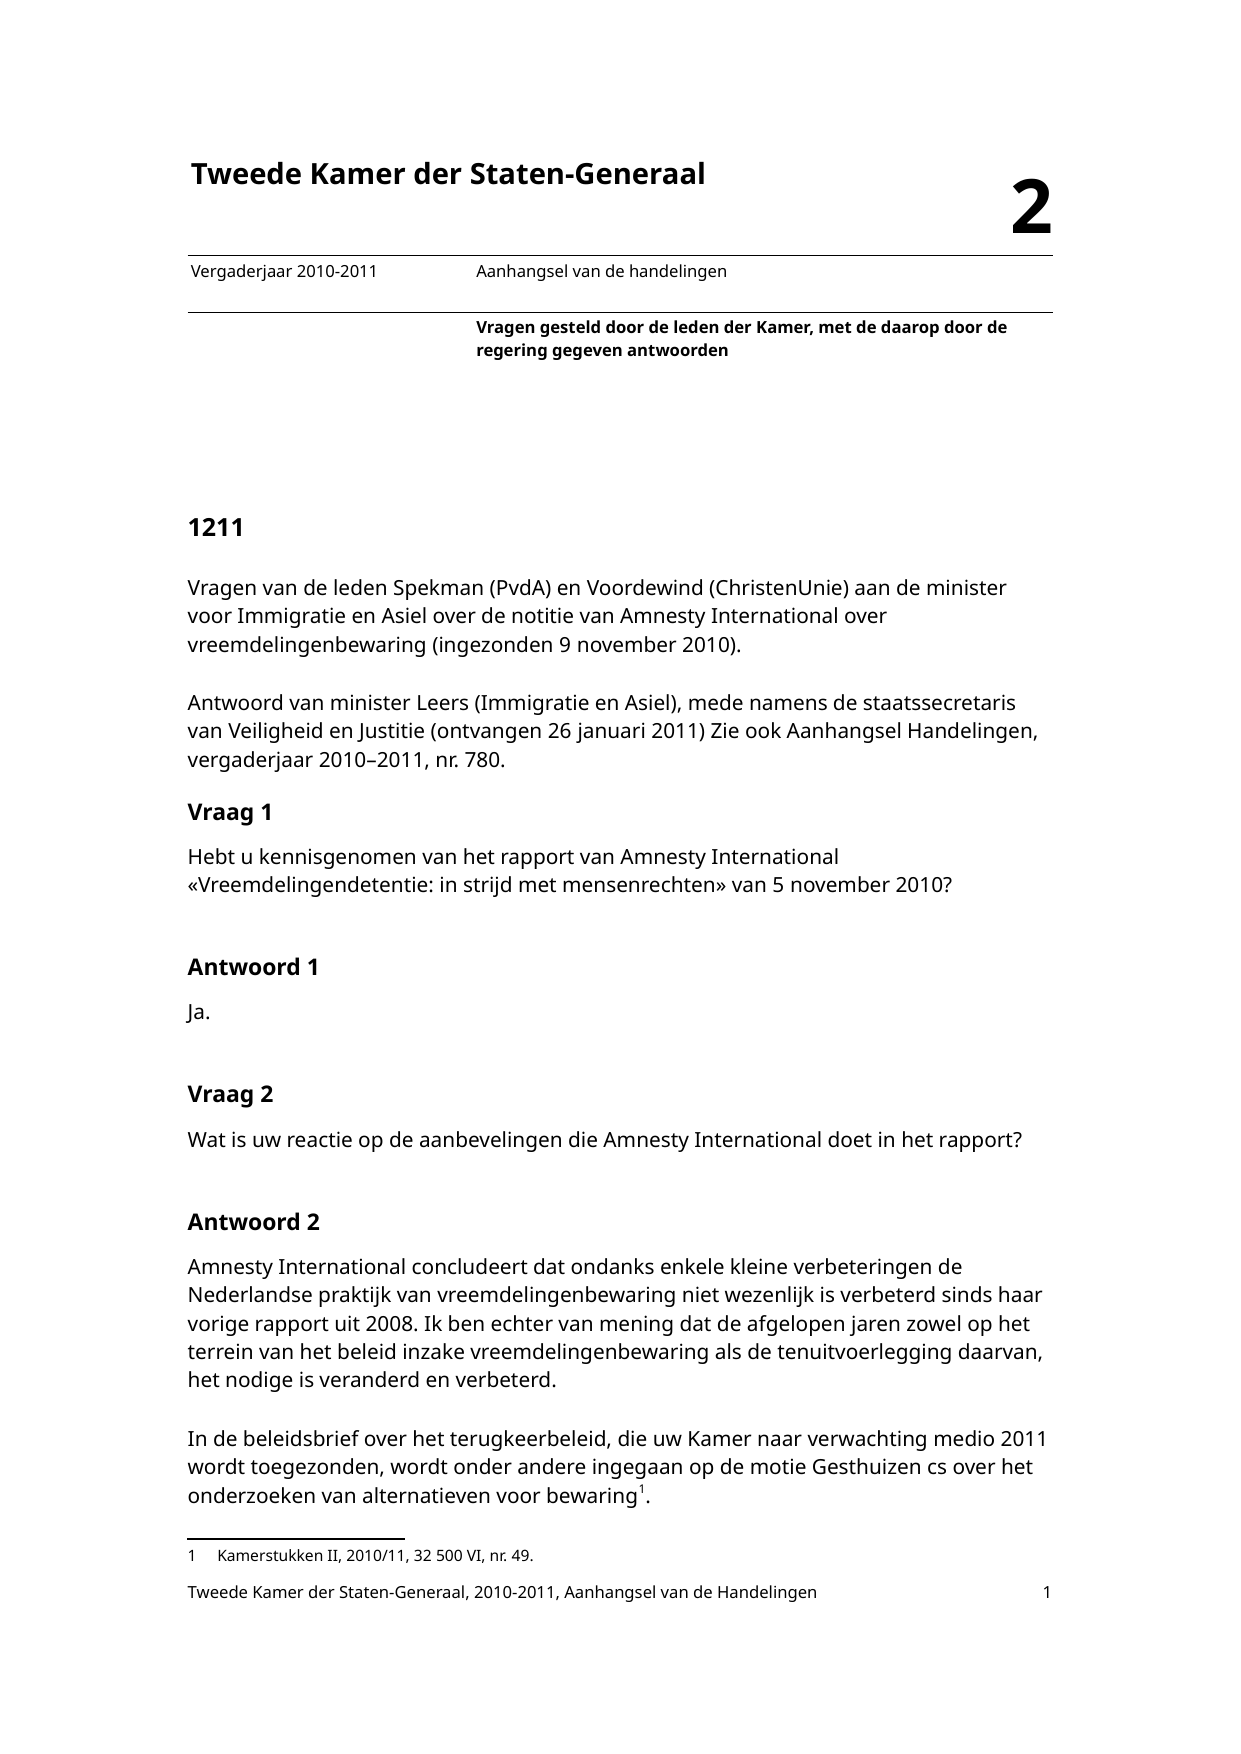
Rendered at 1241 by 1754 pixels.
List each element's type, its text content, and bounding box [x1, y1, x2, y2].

subtitle Vraag 1 [187, 796, 1053, 827]
subtitle Antwoord 1 [187, 951, 1053, 982]
text Antwoord van minister Leers (Immigratie en Asiel), mede namens de staatssecretaris van Veiligheid en Justitie (ontvangen 26 januari 2011) Zie ook Aanhangsel Handelingen, vergaderjaar 2010–2011, nr. 780. [187, 688, 1053, 773]
table_cell [188, 313, 473, 361]
text Hebt u kennisgenomen van het rapport van Amnesty International «Vreemdelingendetentie: in strijd met mensenrechten» van 5 november 2010? [187, 842, 1053, 899]
text 1211 [187, 509, 1053, 543]
text Vragen van de leden Spekman (PvdA) en Voordewind (ChristenUnie) aan de minister voor Immigratie en Asiel over de notitie van Amnesty International over vreemdelingenbewaring (ingezonden 9 november 2010). [187, 573, 1053, 658]
table_header 2 [880, 150, 1053, 255]
table_cell Aanhangsel van de handelingen [473, 256, 1053, 312]
subtitle Antwoord 2 [187, 1206, 1053, 1237]
table_header Tweede Kamer der Staten-Generaal [188, 150, 879, 255]
table_cell Vergaderjaar 2010-2011 [188, 256, 473, 312]
text Wat is uw reactie op de aanbevelingen die Amnesty International doet in het rapport? [187, 1125, 1053, 1153]
text Kamerstukken II, 2010/11, 32 500 VI, nr. 49. [187, 1538, 1053, 1566]
text Amnesty International concludeert dat ondanks enkele kleine verbeteringen de Nederlandse praktijk van vreemdelingenbewaring niet wezenlijk is verbeterd sinds haar vorige rapport uit 2008. Ik ben echter van mening dat de afgelopen jaren zowel op het terrein van het beleid inzake vreemdelingenbewaring als de tenuitvoerlegging daarvan, het nodige is veranderd en verbeterd. [187, 1252, 1053, 1394]
text Ja. [187, 997, 1053, 1026]
subtitle Vraag 2 [187, 1078, 1053, 1110]
table_cell Vragen gesteld door de leden der Kamer, met de daarop door de regering gegeven antwoorden [473, 313, 1053, 361]
text In de beleidsbrief over het terugkeerbeleid, die uw Kamer naar verwachting medio 2011 wordt toegezonden, wordt onder andere ingegaan op de motie Gesthuizen cs over het onderzoeken van alternatieven voor bewaring. [187, 1424, 1053, 1509]
